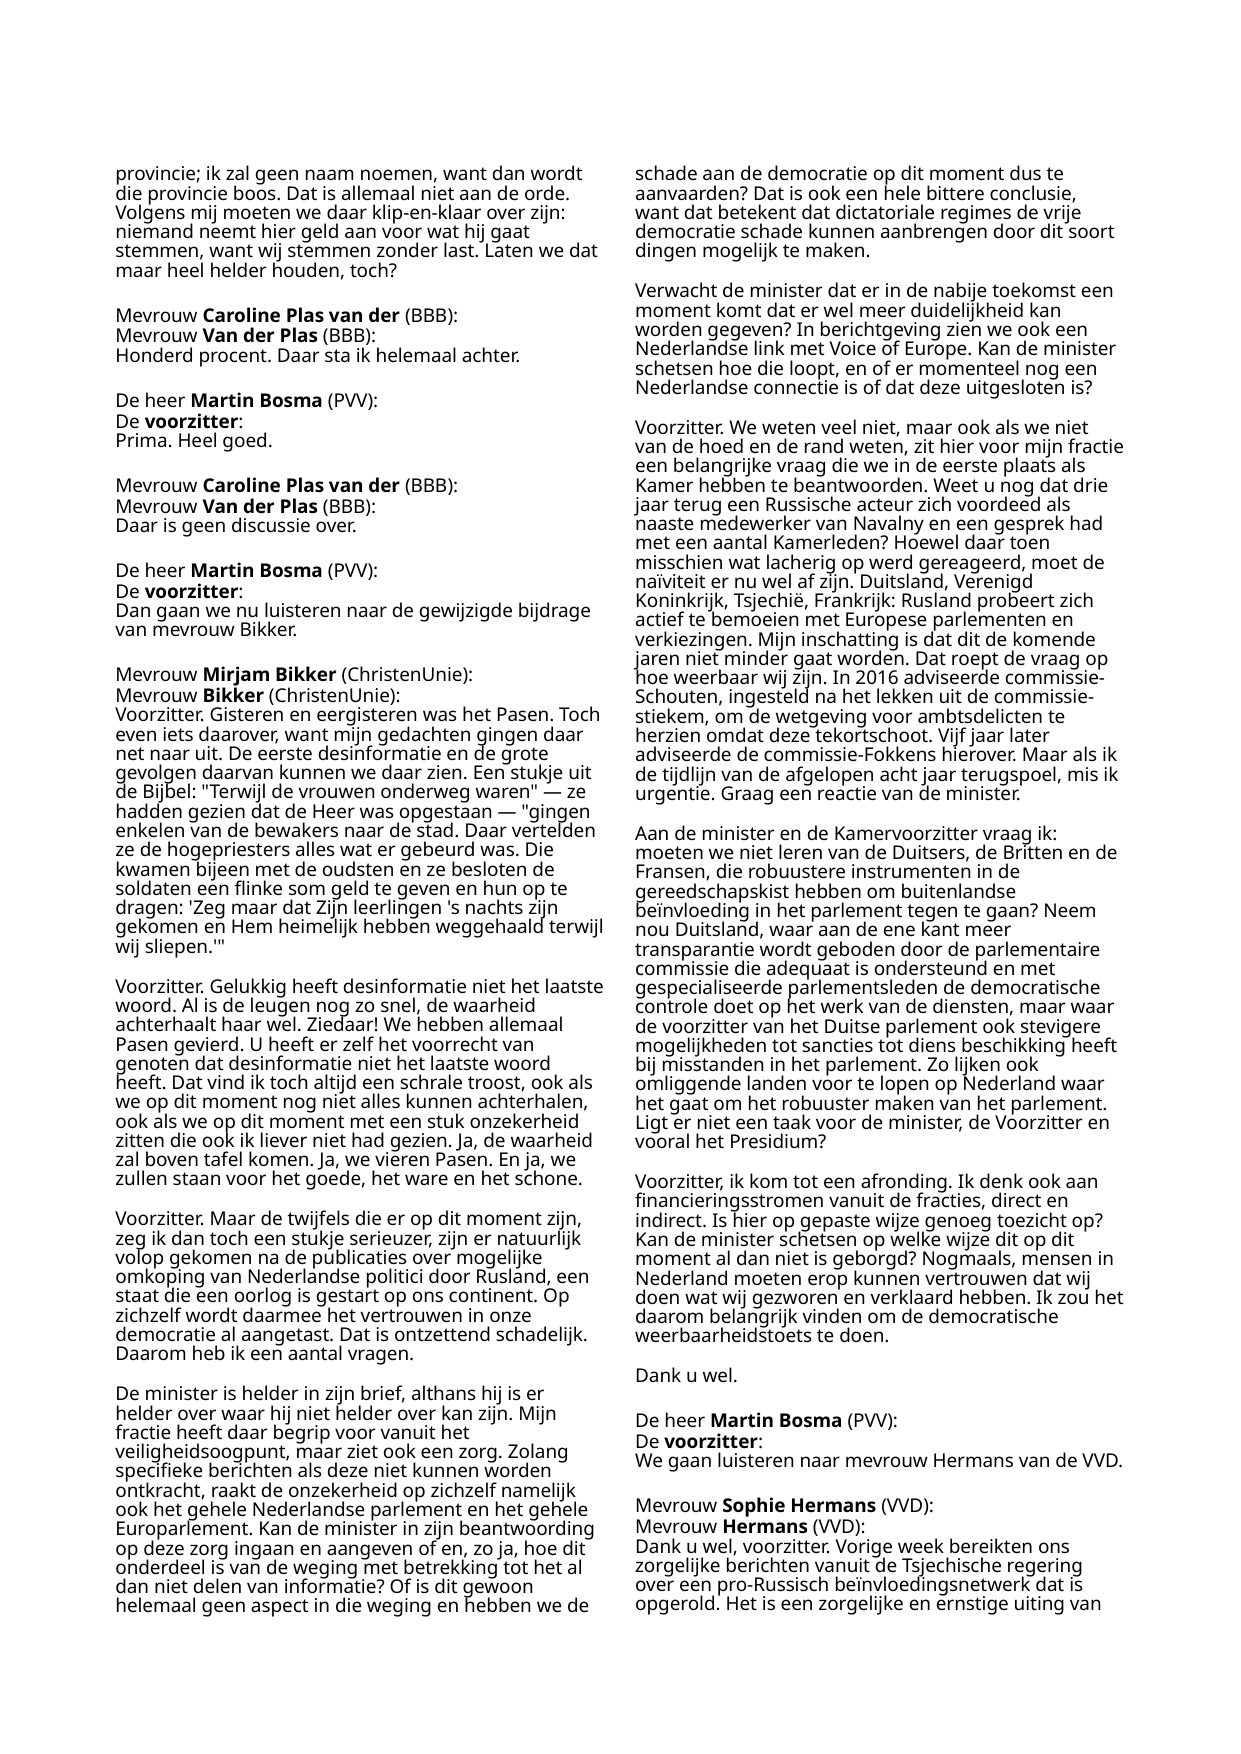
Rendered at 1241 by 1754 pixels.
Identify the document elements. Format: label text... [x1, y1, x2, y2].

text Mevrouw Van der Plas (BBB): [115, 327, 605, 347]
text Mevrouw Hermans (VVD): [635, 1518, 1125, 1538]
text Dank u wel, voorzitter. Vorige week bereikten ons zorgelijke berichten vanuit de Tsjechische regering over een pro-Russisch beïnvloedingsnetwerk dat is opgerold. Het is een zorgelijke en ernstige uiting van [635, 1538, 1125, 1615]
text Mevrouw Mirjam Bikker (ChristenUnie): [115, 661, 605, 687]
text De heer Martin Bosma (PVV): [115, 387, 605, 413]
text Voorzitter, ik kom tot een afronding. Ik denk ook aan financieringsstromen vanuit de fracties, direct en indirect. Is hier op gepaste wijze genoeg toezicht op? Kan de minister schetsen op welke wijze dit op dit moment al dan niet is geborgd? Nogmaals, mensen in Nederland moeten erop kunnen vertrouwen dat wij doen wat wij gezworen en verklaard hebben. Ik zou het daarom belangrijk vinden om de democratische weerbaarheidstoets te doen. [635, 1173, 1125, 1347]
text Mevrouw Sophie Hermans (VVD): [635, 1493, 1125, 1518]
text Dan gaan we nu luisteren naar de gewijzigde bijdrage van mevrouw Bikker. [115, 602, 605, 641]
text Voorzitter. Gelukkig heeft desinformatie niet het laatste woord. Al is de leugen nog zo snel, de waarheid achterhaalt haar wel. Ziedaar! We hebben allemaal Pasen gevierd. U heeft er zelf het voorrecht van genoten dat desinformatie niet het laatste woord heeft. Dat vind ik toch altijd een schrale troost, ook als we op dit moment nog niet alles kunnen achterhalen, ook als we op dit moment met een stuk onzekerheid zitten die ook ik liever niet had gezien. Ja, de waarheid zal boven tafel komen. Ja, we vieren Pasen. En ja, we zullen staan voor het goede, het ware en het schone. [115, 978, 605, 1190]
text Dank u wel. [635, 1367, 1125, 1387]
text Mevrouw Bikker (ChristenUnie): [115, 687, 605, 706]
text De voorzitter: [635, 1433, 1125, 1452]
text Mevrouw Caroline Plas van der (BBB): [115, 472, 605, 498]
text Voorzitter. Gisteren en eergisteren was het Pasen. Toch even iets daarover, want mijn gedachten gingen daar net naar uit. De eerste desinformatie en de grote gevolgen daarvan kunnen we daar zien. Een stukje uit de Bijbel: "Terwijl de vrouwen onderweg waren" — ze hadden gezien dat de Heer was opgestaan — "gingen enkelen van de bewakers naar de stad. Daar vertelden ze de hogepriesters alles wat er gebeurd was. Die kwamen bijeen met de oudsten en ze besloten de soldaten een flinke som geld te geven en hun op te dragen: 'Zeg maar dat Zijn leerlingen 's nachts zijn gekomen en Hem heimelijk hebben weggehaald terwijl wij sliepen.'" [115, 706, 605, 957]
text Aan de minister en de Kamervoorzitter vraag ik: moeten we niet leren van de Duitsers, de Britten en de Fransen, die robuustere instrumenten in de gereedschapskist hebben om buitenlandse beïnvloeding in het parlement tegen te gaan? Neem nou Duitsland, waar aan de ene kant meer transparantie wordt geboden door de parlementaire commissie die adequaat is ondersteund en met gespecialiseerde parlementsleden de democratische controle doet op het werk van de diensten, maar waar de voorzitter van het Duitse parlement ook stevigere mogelijkheden tot sancties tot diens beschikking heeft bij misstanden in het parlement. Zo lijken ook omliggende landen voor te lopen op Nederland waar het gaat om het robuuster maken van het parlement. Ligt er niet een taak voor de minister, de Voorzitter en vooral het Presidium? [635, 825, 1125, 1152]
text Mevrouw Caroline Plas van der (BBB): [115, 302, 605, 327]
text De voorzitter: [115, 413, 605, 432]
text Voorzitter. Maar de twijfels die er op dit moment zijn, zeg ik dan toch een stukje serieuzer, zijn er natuurlijk volop gekomen na de publicaties over mogelijke omkoping van Nederlandse politici door Rusland, een staat die een oorlog is gestart op ons continent. Op zichzelf wordt daarmee het vertrouwen in onze democratie al aangetast. Dat is ontzettend schadelijk. Daarom heb ik een aantal vragen. [115, 1210, 605, 1364]
text Prima. Heel goed. [115, 432, 605, 451]
text Voorzitter. We weten veel niet, maar ook als we niet van de hoed en de rand weten, zit hier voor mijn fractie een belangrijke vraag die we in de eerste plaats als Kamer hebben te beantwoorden. Weet u nog dat drie jaar terug een Russische acteur zich voordeed als naaste medewerker van Navalny en een gesprek had met een aantal Kamerleden? Hoewel daar toen misschien wat lacherig op werd gereageerd, moet de naïviteit er nu wel af zijn. Duitsland, Verenigd Koninkrijk, Tsjechië, Frankrijk: Rusland probeert zich actief te bemoeien met Europese parlementen en verkiezingen. Mijn inschatting is dat dit de komende jaren niet minder gaat worden. Dat roept de vraag op hoe weerbaar wij zijn. In 2016 adviseerde commissie-Schouten, ingesteld na het lekken uit de commissie-stiekem, om de wetgeving voor ambtsdelicten te herzien omdat deze tekortschoot. Vijf jaar later adviseerde de commissie-Fokkens hierover. Maar als ik de tijdlijn van de afgelopen acht jaar terugspoel, mis ik urgentie. Graag een reactie van de minister. [635, 419, 1125, 804]
text schade aan de democratie op dit moment dus te aanvaarden? Dat is ook een hele bittere conclusie, want dat betekent dat dictatoriale regimes de vrije democratie schade kunnen aanbrengen door dit soort dingen mogelijk te maken. [635, 165, 1125, 262]
text Daar is geen discussie over. [115, 517, 605, 536]
text Honderd procent. Daar sta ik helemaal achter. [115, 347, 605, 366]
text We gaan luisteren naar mevrouw Hermans van de VVD. [635, 1452, 1125, 1472]
text De minister is helder in zijn brief, althans hij is er helder over waar hij niet helder over kan zijn. Mijn fractie heeft daar begrip voor vanuit het veiligheidsoogpunt, maar ziet ook een zorg. Zolang specifieke berichten als deze niet kunnen worden ontkracht, raakt de onzekerheid op zichzelf namelijk ook het gehele Nederlandse parlement en het gehele Europarlement. Kan de minister in zijn beantwoording op deze zorg ingaan en aangeven of en, zo ja, hoe dit onderdeel is van de weging met betrekking tot het al dan niet delen van informatie? Of is dit gewoon helemaal geen aspect in die weging en hebben we de [115, 1385, 605, 1617]
text Mevrouw Van der Plas (BBB): [115, 498, 605, 517]
text De heer Martin Bosma (PVV): [115, 557, 605, 583]
text De heer Martin Bosma (PVV): [635, 1407, 1125, 1433]
text provincie; ik zal geen naam noemen, want dan wordt die provincie boos. Dat is allemaal niet aan de orde. Volgens mij moeten we daar klip-en-klaar over zijn: niemand neemt hier geld aan voor wat hij gaat stemmen, want wij stemmen zonder last. Laten we dat maar heel helder houden, toch? [115, 165, 605, 281]
text De voorzitter: [115, 583, 605, 602]
text Verwacht de minister dat er in de nabije toekomst een moment komt dat er wel meer duidelijkheid kan worden gegeven? In berichtgeving zien we ook een Nederlandse link met Voice of Europe. Kan de minister schetsen hoe die loopt, en of er momenteel nog een Nederlandse connectie is of dat deze uitgesloten is? [635, 282, 1125, 398]
